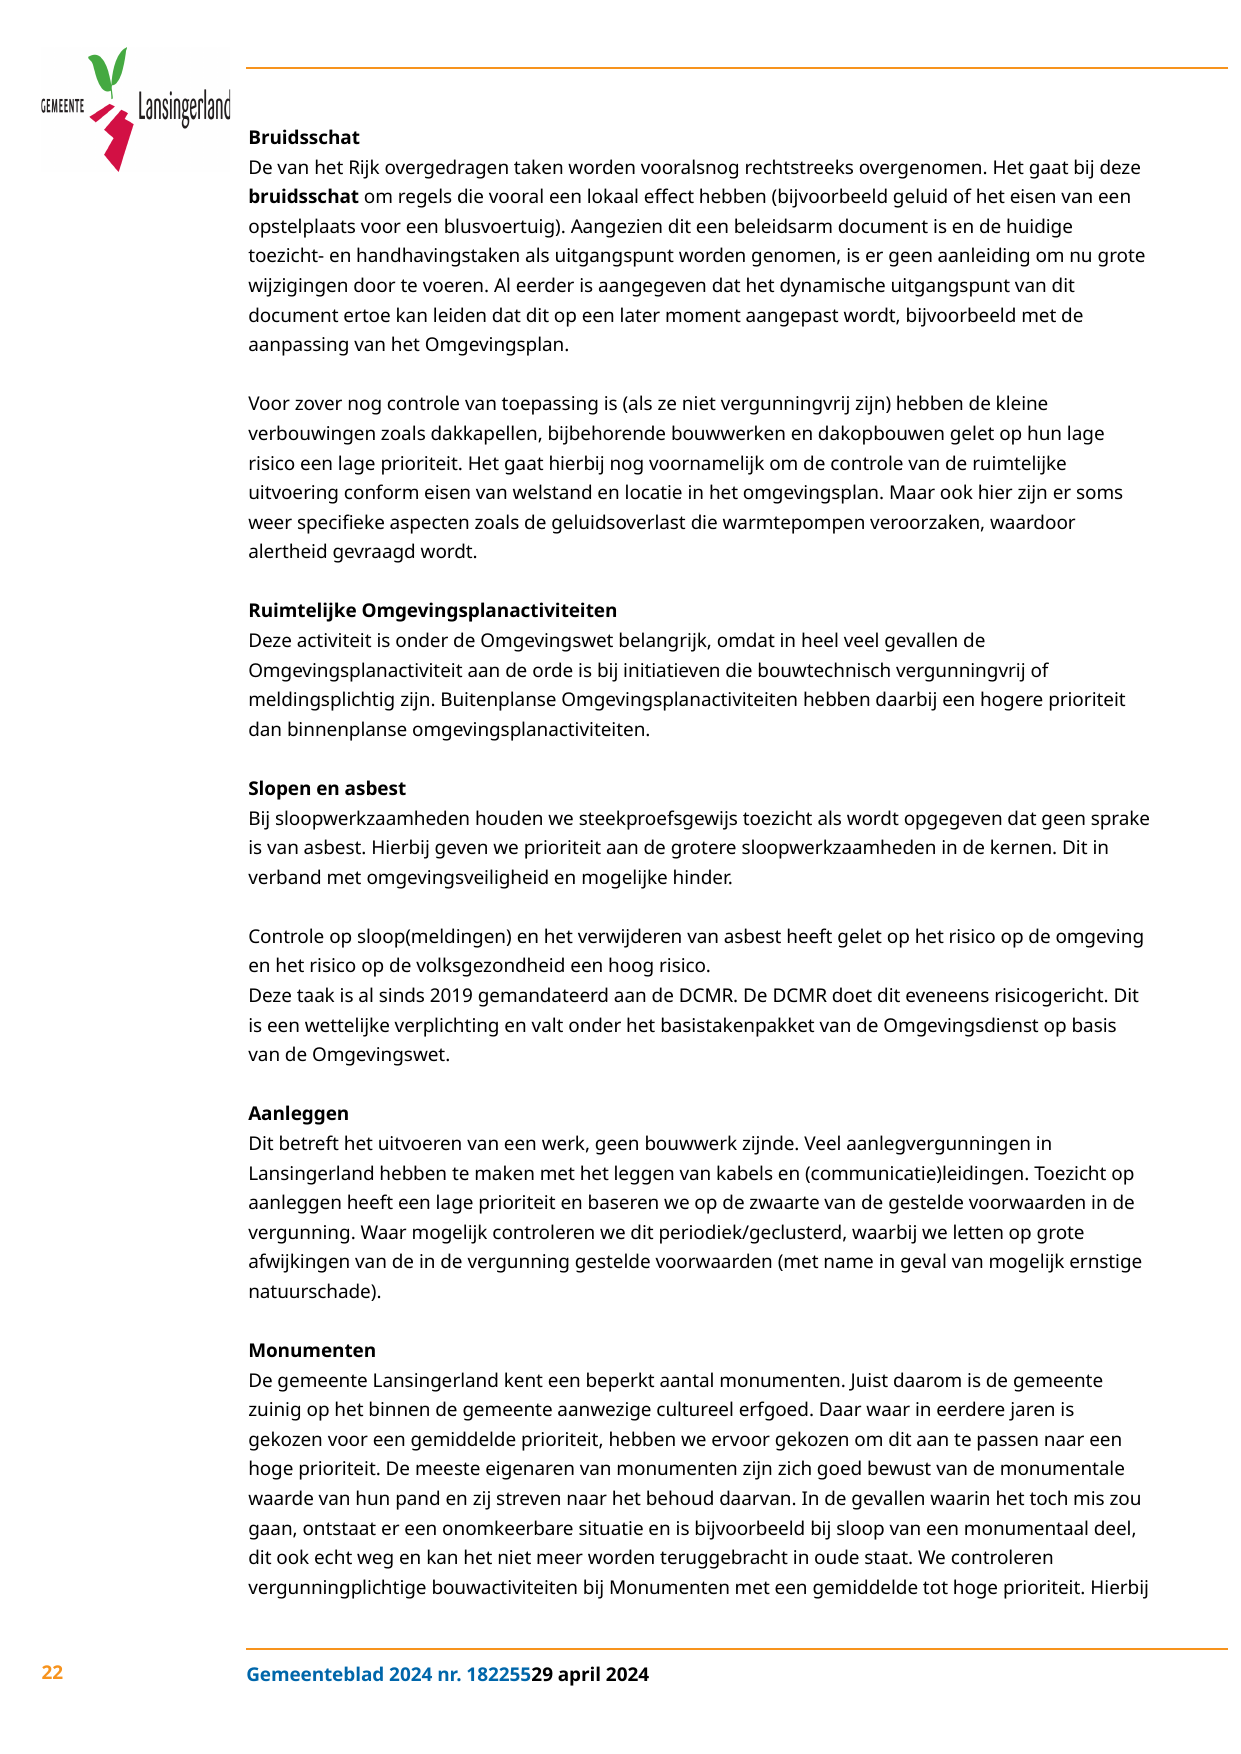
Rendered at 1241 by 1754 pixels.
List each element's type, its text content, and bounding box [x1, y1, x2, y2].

text Dit betreft het uitvoeren van een werk, geen bouwwerk zijnde. Veel aanlegvergunningen in Lansingerland hebben te maken met het leggen van kabels en (communicatie)leidingen. Toezicht op aanleggen heeft een lage prioriteit en baseren we op de zwaarte van de gestelde voorwaarden in de vergunning. Waar mogelijk controleren we dit periodiek/geclusterd, waarbij we letten op grote afwijkingen van de in de vergunning gestelde voorwaarden (met name in geval van mogelijk ernstige natuurschade). [248, 1130, 1152, 1304]
text Bruidsschat [248, 124, 1152, 150]
text Bij sloopwerkzaamheden houden we steekproefsgewijs toezicht als wordt opgegeven dat geen sprake is van asbest. Hierbij geven we prioriteit aan de grotere sloopwerkzaamheden in de kernen. Dit in verband met omgevingsveiligheid en mogelijke hinder. [248, 805, 1152, 890]
text Deze activiteit is onder de Omgevingswet belangrijk, omdat in heel veel gevallen de Omgevingsplanactiviteit aan de orde is bij initiatieven die bouwtechnisch vergunningvrij of meldingsplichtig zijn. Buitenplanse Omgevingsplanactiviteiten hebben daarbij een hogere prioriteit dan binnenplanse omgevingsplanactiviteiten. [248, 627, 1152, 742]
text Aanleggen [248, 1101, 1152, 1126]
text De gemeente Lansingerland kent een beperkt aantal monumenten. Juist daarom is de gemeente zuinig op het binnen de gemeente aanwezige cultureel erfgoed. Daar waar in eerdere jaren is gekozen voor een gemiddelde prioriteit, hebben we ervoor gekozen om dit aan te passen naar een hoge prioriteit. De meeste eigenaren van monumenten zijn zich goed bewust van de monumentale waarde van hun pand en zij streven naar het behoud daarvan. In de gevallen waarin het toch mis zou gaan, ontstaat er een onomkeerbare situatie en is bijvoorbeeld bij sloop van een monumentaal deel, dit ook echt weg en kan het niet meer worden teruggebracht in oude staat. We controleren vergunningplichtige bouwactiviteiten bij Monumenten met een gemiddelde tot hoge prioriteit. Hierbij [248, 1367, 1152, 1600]
picture [41, 47, 231, 172]
text Voor zover nog controle van toepassing is (als ze niet vergunningvrij zijn) hebben de kleine verbouwingen zoals dakkapellen, bijbehorende bouwwerken en dakopbouwen gelet op hun lage risico een lage prioriteit. Het gaat hierbij nog voornamelijk om de controle van de ruimtelijke uitvoering conform eisen van welstand en locatie in het omgevingsplan. Maar ook hier zijn er soms weer specifieke aspecten zoals de geluidsoverlast die warmtepompen veroorzaken, waardoor alertheid gevraagd wordt. [248, 391, 1152, 564]
text Slopen en asbest [248, 775, 1152, 801]
text Deze taak is al sinds 2019 gemandateerd aan de DCMR. De DCMR doet dit eveneens risicogericht. Dit is een wettelijke verplichting en valt onder het basistakenpakket van de Omgevingsdienst op basis van de Omgevingswet. [248, 982, 1152, 1067]
text Ruimtelijke Omgevingsplanactiviteiten [248, 598, 1152, 623]
text Controle op sloop(meldingen) en het verwijderen van asbest heeft gelet op het risico op de omgeving en het risico op de volksgezondheid een hoog risico. [248, 923, 1152, 978]
text Monumenten [248, 1337, 1152, 1363]
text De van het Rijk overgedragen taken worden vooralsnog rechtstreeks overgenomen. Het gaat bij deze bruidsschat om regels die vooral een lokaal effect hebben (bijvoorbeeld geluid of het eisen van een opstelplaats voor een blusvoertuig). Aangezien dit een beleidsarm document is en de huidige toezicht- en handhavingstaken als uitgangspunt worden genomen, is er geen aanleiding om nu grote wijzigingen door te voeren. Al eerder is aangegeven dat het dynamische uitgangspunt van dit document ertoe kan leiden dat dit op een later moment aangepast wordt, bijvoorbeeld met de aanpassing van het Omgevingsplan. [248, 154, 1152, 357]
